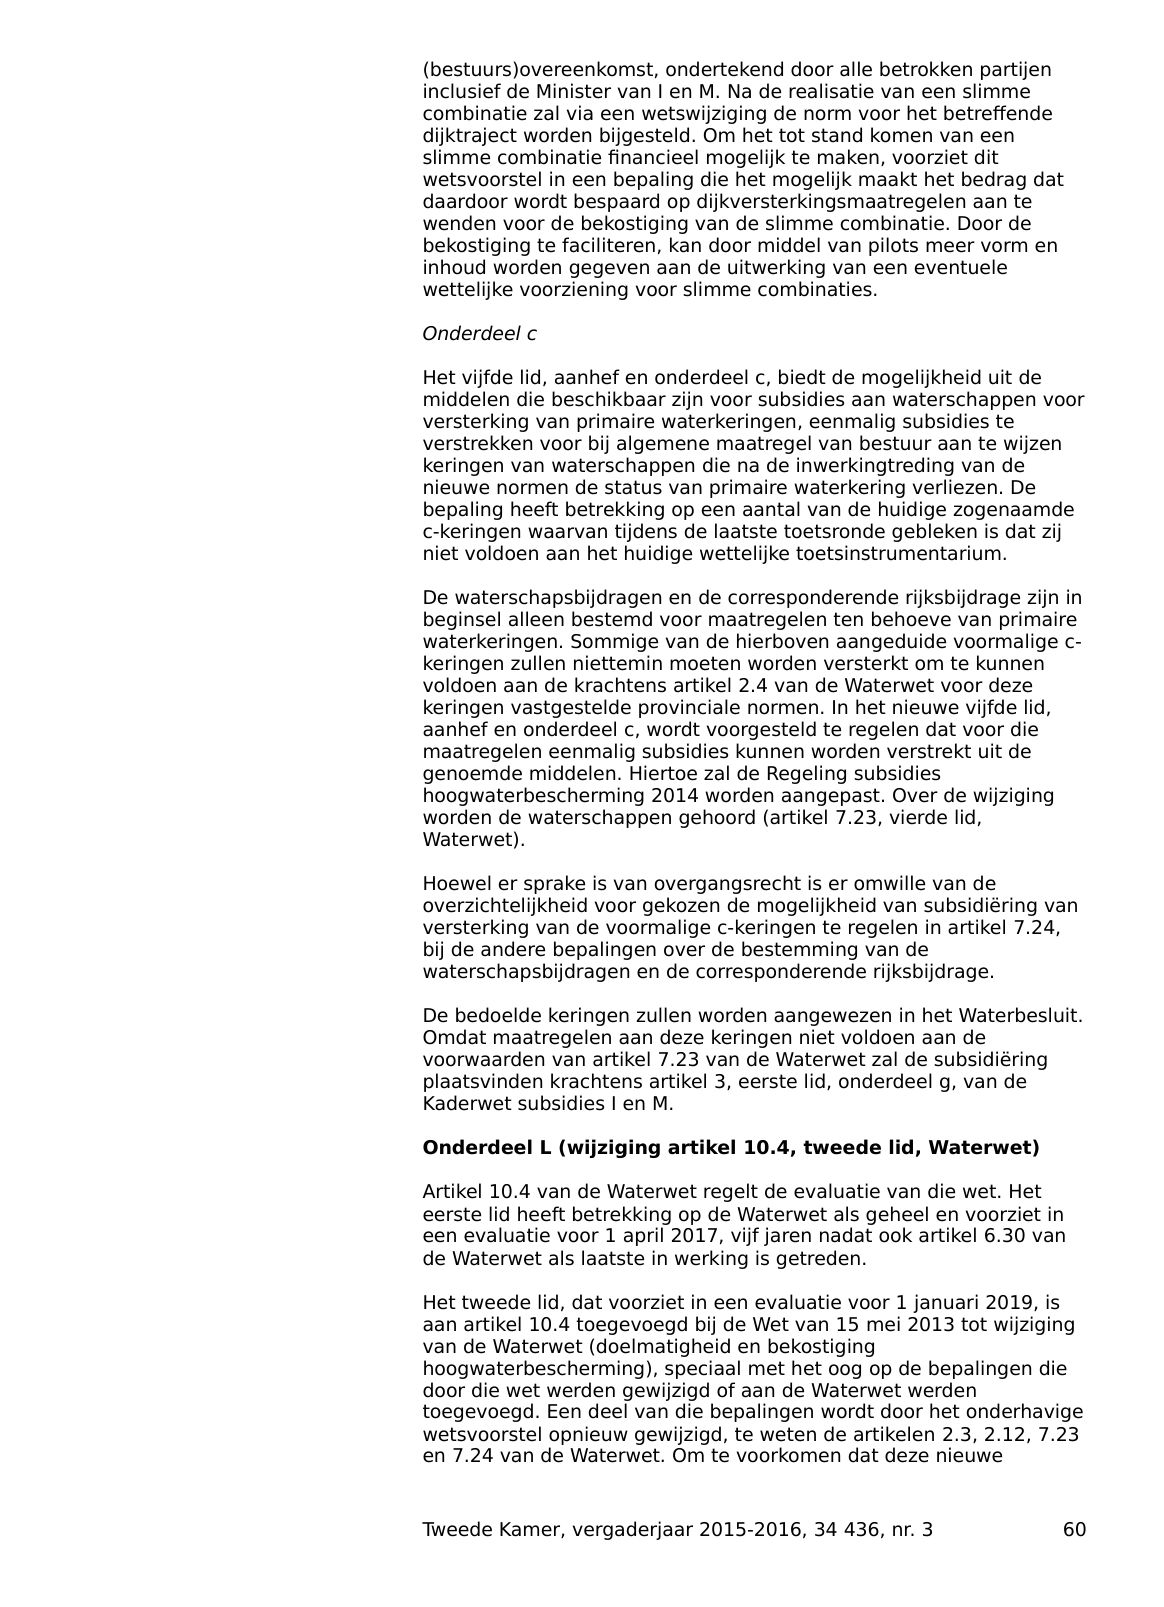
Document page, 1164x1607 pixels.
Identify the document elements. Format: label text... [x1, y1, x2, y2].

text (bestuurs)overeenkomst, ondertekend door alle betrokken partijen inclusief de Minister van I en M. Na de realisatie van een slimme combinatie zal via een wetswijziging de norm voor het betreffende dijktraject worden bijgesteld. Om het tot stand komen van een slimme combinatie financieel mogelijk te maken, voorziet dit wetsvoorstel in een bepaling die het mogelijk maakt het bedrag dat daardoor wordt bespaard op dijkversterkingsmaatregelen aan te wenden voor de bekostiging van de slimme combinatie. Door de bekostiging te faciliteren, kan door middel van pilots meer vorm en inhoud worden gegeven aan de uitwerking van een eventuele wettelijke voorziening voor slimme combinaties. [422, 59, 1087, 301]
text Het vijfde lid, aanhef en onderdeel c, biedt de mogelijkheid uit de middelen die beschikbaar zijn voor subsidies aan waterschappen voor versterking van primaire waterkeringen, eenmalig subsidies te verstrekken voor bij algemene maatregel van bestuur aan te wijzen keringen van waterschappen die na de inwerkingtreding van de nieuwe normen de status van primaire waterkering verliezen. De bepaling heeft betrekking op een aantal van de huidige zogenaamde c-keringen waarvan tijdens de laatste toetsronde gebleken is dat zij niet voldoen aan het huidige wettelijke toetsinstrumentarium. [422, 367, 1087, 565]
text Het tweede lid, dat voorziet in een evaluatie voor 1 januari 2019, is aan artikel 10.4 toegevoegd bij de Wet van 15 mei 2013 tot wijziging van de Waterwet (doelmatigheid en bekostiging hoogwaterbescherming), speciaal met het oog op de bepalingen die door die wet werden gewijzigd of aan de Waterwet werden toegevoegd. Een deel van die bepalingen wordt door het onderhavige wetsvoorstel opnieuw gewijzigd, te weten de artikelen 2.3, 2.12, 7.23 en 7.24 van de Waterwet. Om te voorkomen dat deze nieuwe [422, 1292, 1087, 1467]
text Artikel 10.4 van de Waterwet regelt de evaluatie van die wet. Het eerste lid heeft betrekking op de Waterwet als geheel en voorziet in een evaluatie voor 1 april 2017, vijf jaren nadat ook artikel 6.30 van de Waterwet als laatste in werking is getreden. [422, 1181, 1087, 1269]
text De waterschapsbijdragen en de corresponderende rijksbijdrage zijn in beginsel alleen bestemd voor maatregelen ten behoeve van primaire waterkeringen. Sommige van de hierboven aangeduide voormalige c-keringen zullen niettemin moeten worden versterkt om te kunnen voldoen aan de krachtens artikel 2.4 van de Waterwet voor deze keringen vastgestelde provinciale normen. In het nieuwe vijfde lid, aanhef en onderdeel c, wordt voorgesteld te regelen dat voor die maatregelen eenmalig subsidies kunnen worden verstrekt uit de genoemde middelen. Hiertoe zal de Regeling subsidies hoogwaterbescherming 2014 worden aangepast. Over de wijziging worden de waterschappen gehoord (artikel 7.23, vierde lid, Waterwet). [422, 587, 1087, 851]
subtitle Onderdeel L (wijziging artikel 10.4, tweede lid, Waterwet) [422, 1137, 1087, 1159]
subtitle Onderdeel c [422, 323, 1087, 345]
text Hoewel er sprake is van overgangsrecht is er omwille van de overzichtelijkheid voor gekozen de mogelijkheid van subsidiëring van versterking van de voormalige c-keringen te regelen in artikel 7.24, bij de andere bepalingen over de bestemming van de waterschapsbijdragen en de corresponderende rijksbijdrage. [422, 873, 1087, 983]
text De bedoelde keringen zullen worden aangewezen in het Waterbesluit. Omdat maatregelen aan deze keringen niet voldoen aan de voorwaarden van artikel 7.23 van de Waterwet zal de subsidiëring plaatsvinden krachtens artikel 3, eerste lid, onderdeel g, van de Kaderwet subsidies I en M. [422, 1005, 1087, 1115]
